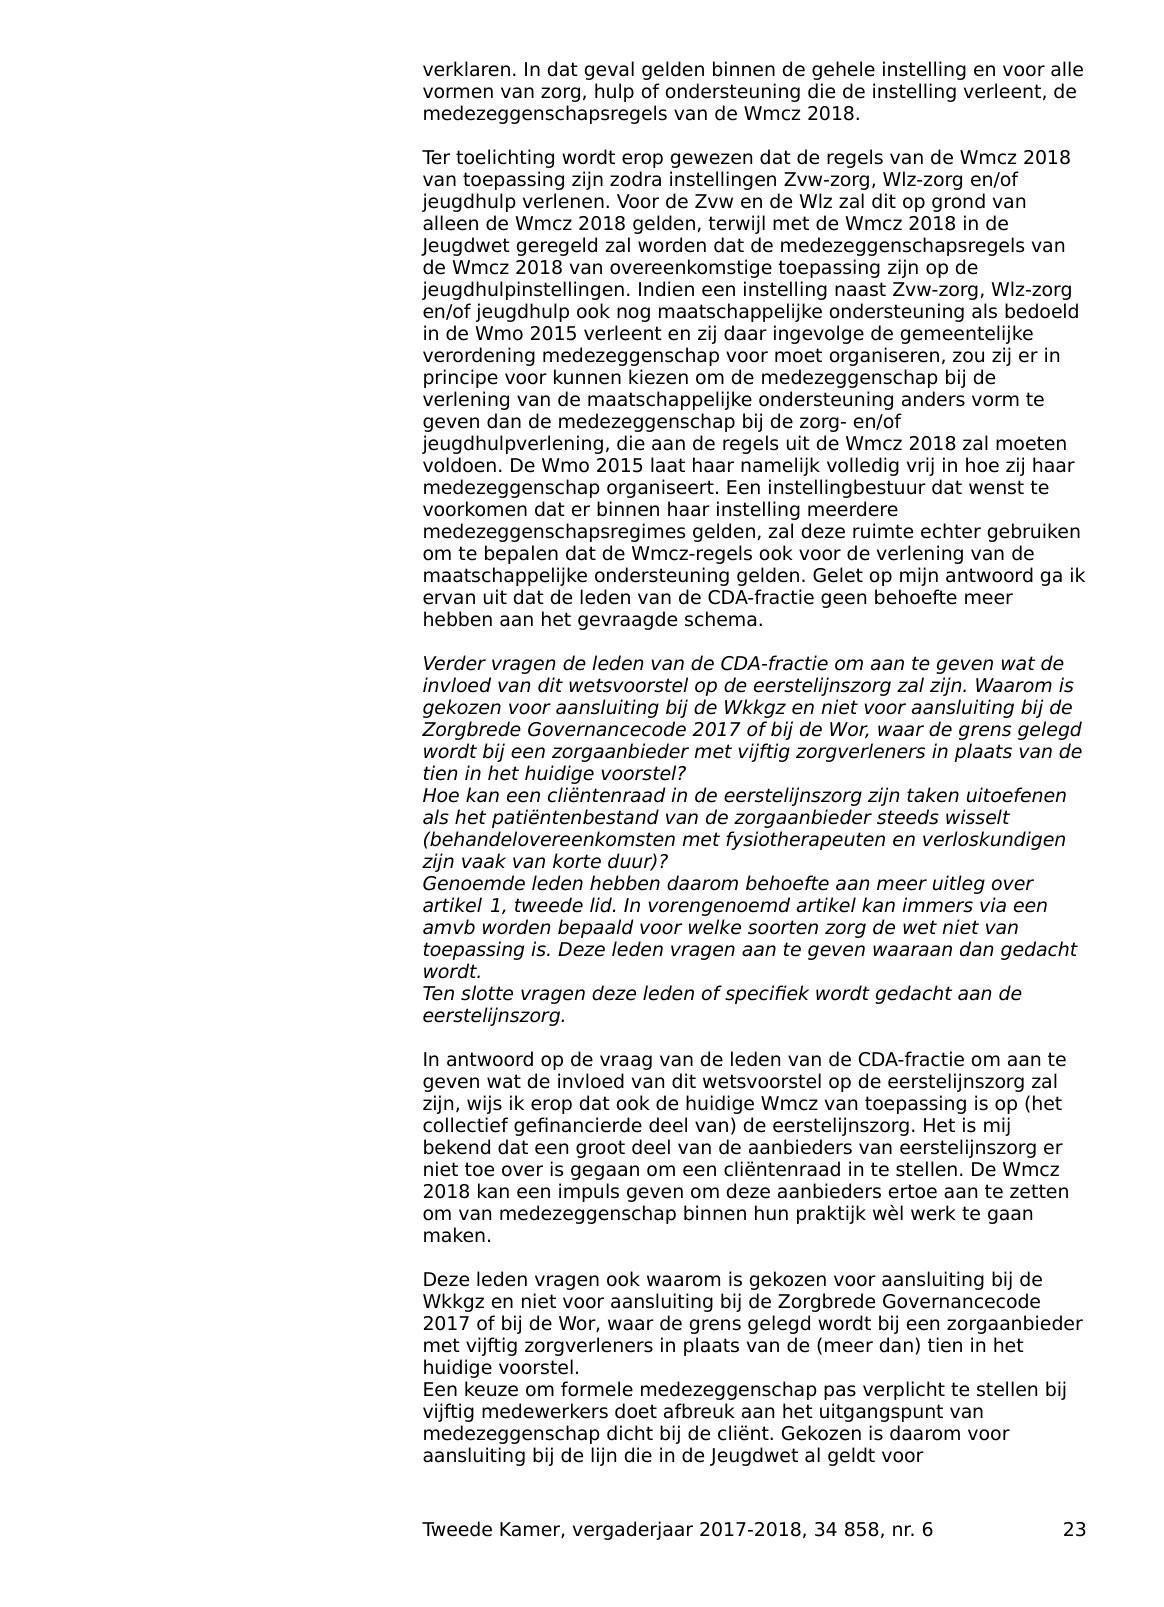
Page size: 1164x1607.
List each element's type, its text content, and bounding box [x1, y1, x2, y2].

text In antwoord op de vraag van de leden van de CDA-fractie om aan te geven wat de invloed van dit wetsvoorstel op de eerstelijnszorg zal zijn, wijs ik erop dat ook de huidige Wmcz van toepassing is op (het collectief gefinancierde deel van) de eerstelijnszorg. Het is mij bekend dat een groot deel van de aanbieders van eerstelijnszorg er niet toe over is gegaan om een cliëntenraad in te stellen. De Wmcz 2018 kan een impuls geven om deze aanbieders ertoe aan te zetten om van medezeggenschap binnen hun praktijk wèl werk te gaan maken. [422, 1049, 1087, 1247]
text Genoemde leden hebben daarom behoefte aan meer uitleg over artikel 1, tweede lid. In vorengenoemd artikel kan immers via een amvb worden bepaald voor welke soorten zorg de wet niet van toepassing is. Deze leden vragen aan te geven waaraan dan gedacht wordt. [422, 873, 1087, 983]
text verklaren. In dat geval gelden binnen de gehele instelling en voor alle vormen van zorg, hulp of ondersteuning die de instelling verleent, de medezeggenschapsregels van de Wmcz 2018. [422, 59, 1087, 125]
text Ten slotte vragen deze leden of specifiek wordt gedacht aan de eerstelijnszorg. [422, 983, 1087, 1027]
text Deze leden vragen ook waarom is gekozen voor aansluiting bij de Wkkgz en niet voor aansluiting bij de Zorgbrede Governancecode 2017 of bij de Wor, waar de grens gelegd wordt bij een zorgaanbieder met vijftig zorgverleners in plaats van de (meer dan) tien in het huidige voorstel. [422, 1269, 1087, 1379]
text Verder vragen de leden van de CDA-fractie om aan te geven wat de invloed van dit wetsvoorstel op de eerstelijnszorg zal zijn. Waarom is gekozen voor aansluiting bij de Wkkgz en niet voor aansluiting bij de Zorgbrede Governancecode 2017 of bij de Wor, waar de grens gelegd wordt bij een zorgaanbieder met vijftig zorgverleners in plaats van de tien in het huidige voorstel? [422, 653, 1087, 785]
text Hoe kan een cliëntenraad in de eerstelijnszorg zijn taken uitoefenen als het patiëntenbestand van de zorgaanbieder steeds wisselt (behandelovereenkomsten met fysiotherapeuten en verloskundigen zijn vaak van korte duur)? [422, 785, 1087, 873]
text Ter toelichting wordt erop gewezen dat de regels van de Wmcz 2018 van toepassing zijn zodra instellingen Zvw-zorg, Wlz-zorg en/of jeugdhulp verlenen. Voor de Zvw en de Wlz zal dit op grond van alleen de Wmcz 2018 gelden, terwijl met de Wmcz 2018 in de Jeugdwet geregeld zal worden dat de medezeggenschapsregels van de Wmcz 2018 van overeenkomstige toepassing zijn op de jeugdhulpinstellingen. Indien een instelling naast Zvw-zorg, Wlz-zorg en/of jeugdhulp ook nog maatschappelijke ondersteuning als bedoeld in de Wmo 2015 verleent en zij daar ingevolge de gemeentelijke verordening medezeggenschap voor moet organiseren, zou zij er in principe voor kunnen kiezen om de medezeggenschap bij de verlening van de maatschappelijke ondersteuning anders vorm te geven dan de medezeggenschap bij de zorg- en/of jeugdhulpverlening, die aan de regels uit de Wmcz 2018 zal moeten voldoen. De Wmo 2015 laat haar namelijk volledig vrij in hoe zij haar medezeggenschap organiseert. Een instellingbestuur dat wenst te voorkomen dat er binnen haar instelling meerdere medezeggenschapsregimes gelden, zal deze ruimte echter gebruiken om te bepalen dat de Wmcz-regels ook voor de verlening van de maatschappelijke ondersteuning gelden. Gelet op mijn antwoord ga ik ervan uit dat de leden van de CDA-fractie geen behoefte meer hebben aan het gevraagde schema. [422, 147, 1087, 631]
text Een keuze om formele medezeggenschap pas verplicht te stellen bij vijftig medewerkers doet afbreuk aan het uitgangspunt van medezeggenschap dicht bij de cliënt. Gekozen is daarom voor aansluiting bij de lijn die in de Jeugdwet al geldt voor [422, 1379, 1087, 1467]
